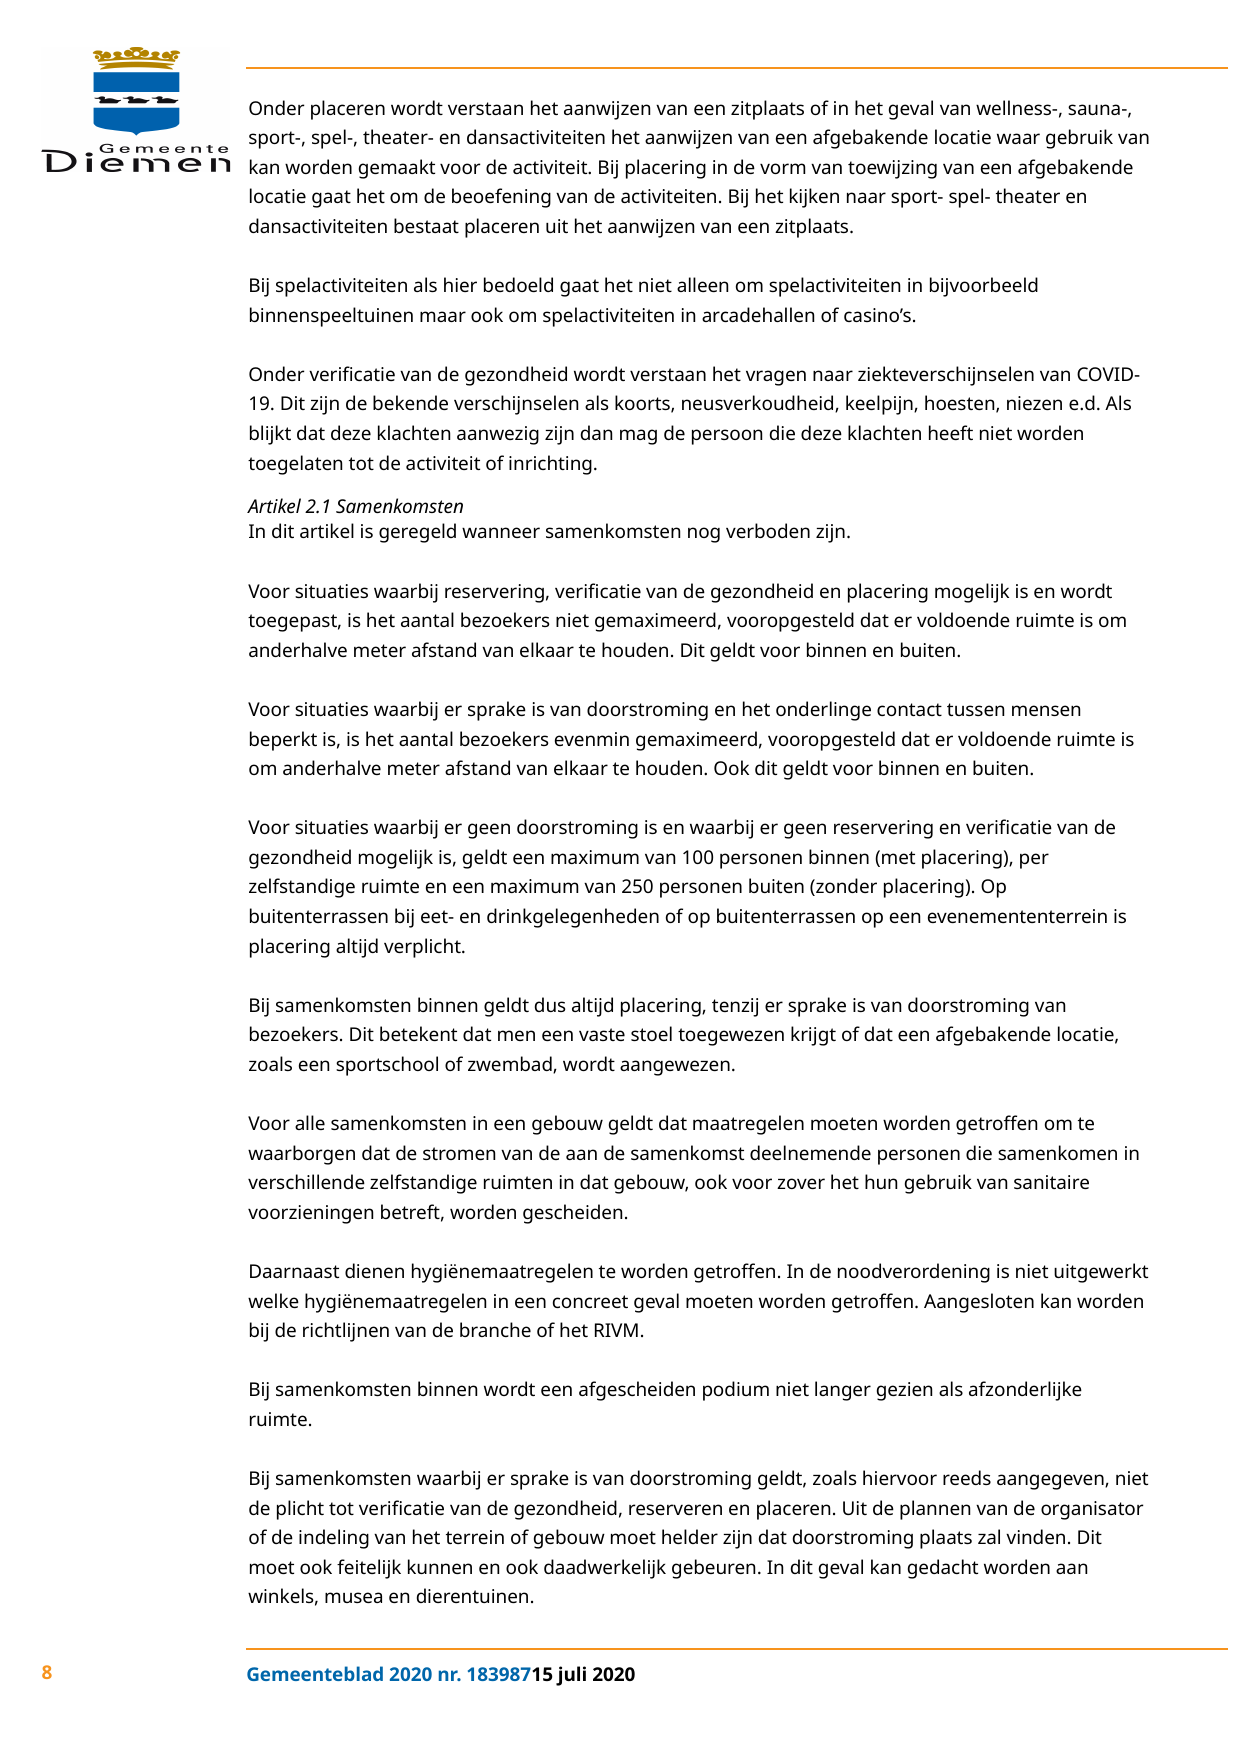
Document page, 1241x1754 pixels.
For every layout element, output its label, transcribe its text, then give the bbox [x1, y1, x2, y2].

text Voor situaties waarbij er geen doorstroming is en waarbij er geen reservering en verificatie van de gezondheid mogelijk is, geldt een maximum van 100 personen binnen (met placering), per zelfstandige ruimte en een maximum van 250 personen buiten (zonder placering). Op buitenterrassen bij eet- en drinkgelegenheden of op buitenterrassen op een evenemententerrein is placering altijd verplicht. [248, 814, 1152, 958]
text Voor alle samenkomsten in een gebouw geldt dat maatregelen moeten worden getroffen om te waarborgen dat de stromen van de aan de samenkomst deelnemende personen die samenkomen in verschillende zelfstandige ruimten in dat gebouw, ook voor zover het hun gebruik van sanitaire voorzieningen betreft, worden gescheiden. [248, 1110, 1152, 1225]
text Bij samenkomsten binnen geldt dus altijd placering, tenzij er sprake is van doorstroming van bezoekers. Dit betekent dat men een vaste stoel toegewezen krijgt of dat een afgebakende locatie, zoals een sportschool of zwembad, wordt aangewezen. [248, 992, 1152, 1077]
text Daarnaast dienen hygiënemaatregelen te worden getroffen. In de noodverordening is niet uitgewerkt welke hygiënemaatregelen in een concreet geval moeten worden getroffen. Aangesloten kan worden bij de richtlijnen van de branche of het RIVM. [248, 1258, 1152, 1343]
text Artikel 2.1 Samenkomsten [248, 493, 1152, 519]
picture [41, 47, 231, 172]
text Voor situaties waarbij reservering, verificatie van de gezondheid en placering mogelijk is en wordt toegepast, is het aantal bezoekers niet gemaximeerd, vooropgesteld dat er voldoende ruimte is om anderhalve meter afstand van elkaar te houden. Dit geldt voor binnen en buiten. [248, 578, 1152, 663]
text Bij samenkomsten binnen wordt een afgescheiden podium niet langer gezien als afzonderlijke ruimte. [248, 1377, 1152, 1432]
text In dit artikel is geregeld wanneer samenkomsten nog verboden zijn. [248, 519, 1152, 544]
text Bij samenkomsten waarbij er sprake is van doorstroming geldt, zoals hiervoor reeds aangegeven, niet de plicht tot verificatie van de gezondheid, reserveren en placeren. Uit de plannen van de organisator of de indeling van het terrein of gebouw moet helder zijn dat doorstroming plaats zal vinden. Dit moet ook feitelijk kunnen en ook daadwerkelijk gebeuren. In dit geval kan gedacht worden aan winkels, musea en dierentuinen. [248, 1465, 1152, 1609]
text Voor situaties waarbij er sprake is van doorstroming en het onderlinge contact tussen mensen beperkt is, is het aantal bezoekers evenmin gemaximeerd, vooropgesteld dat er voldoende ruimte is om anderhalve meter afstand van elkaar te houden. Ook dit geldt voor binnen en buiten. [248, 696, 1152, 781]
text Onder placeren wordt verstaan het aanwijzen van een zitplaats of in het geval van wellness-, sauna-, sport-, spel-, theater- en dansactiviteiten het aanwijzen van een afgebakende locatie waar gebruik van kan worden gemaakt voor de activiteit. Bij placering in de vorm van toewijzing van een afgebakende locatie gaat het om de beoefening van de activiteiten. Bij het kijken naar sport- spel- theater en dansactiviteiten bestaat placeren uit het aanwijzen van een zitplaats. [248, 95, 1152, 239]
text Bij spelactiviteiten als hier bedoeld gaat het niet alleen om spelactiviteiten in bijvoorbeeld binnenspeeltuinen maar ook om spelactiviteiten in arcadehallen of casino’s. [248, 272, 1152, 328]
text Onder verificatie van de gezondheid wordt verstaan het vragen naar ziekteverschijnselen van COVID-19. Dit zijn de bekende verschijnselen als koorts, neusverkoudheid, keelpijn, hoesten, niezen e.d. Als blijkt dat deze klachten aanwezig zijn dan mag de persoon die deze klachten heeft niet worden toegelaten tot de activiteit of inrichting. [248, 361, 1152, 476]
